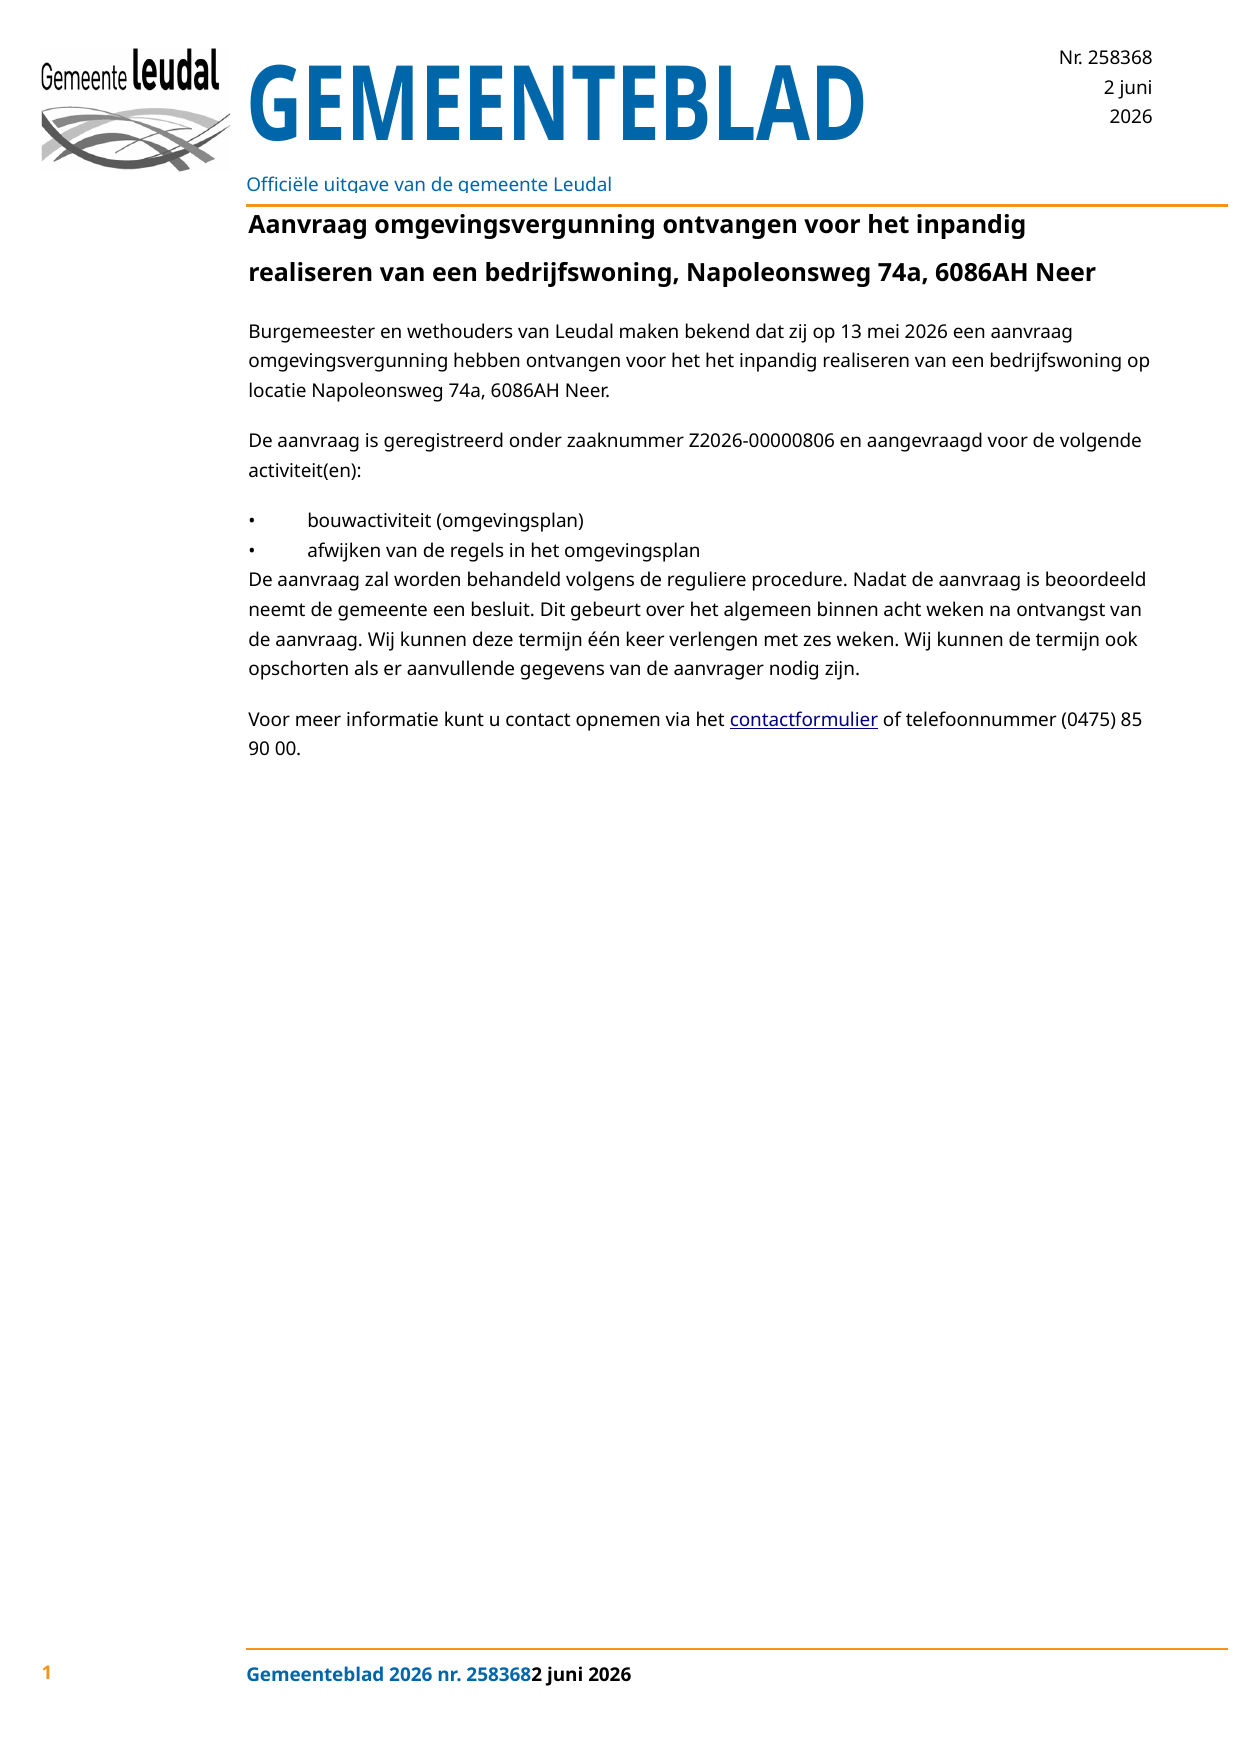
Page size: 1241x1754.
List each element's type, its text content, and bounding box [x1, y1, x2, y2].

text Voor meer informatie kunt u contact opnemen via het contactformulier of telefoonnummer (0475) 85 90 00. [248, 706, 1152, 761]
list afwijken van de regels in het omgevingsplan [248, 537, 1152, 563]
list bouwactiviteit (omgevingsplan) [248, 507, 1152, 533]
text De aanvraag is geregistreerd onder zaaknummer Z2026-00000806 en aangevraagd voor de volgende activiteit(en): [248, 427, 1152, 483]
text Aanvraag omgevingsvergunning ontvangen voor het inpandig realiseren van een bedrijfswoning, Napoleonsweg 74a, 6086AH Neer [248, 207, 1152, 288]
text Burgemeester en wethouders van Leudal maken bekend dat zij op 13 mei 2026 een aanvraag omgevingsvergunning hebben ontvangen voor het het inpandig realiseren van een bedrijfswoning op locatie Napoleonsweg 74a, 6086AH Neer. [248, 318, 1152, 403]
text De aanvraag zal worden behandeld volgens de reguliere procedure. Nadat de aanvraag is beoordeeld neemt de gemeente een besluit. Dit gebeurt over het algemeen binnen acht weken na ontvangst van de aanvraag. Wij kunnen deze termijn één keer verlengen met zes weken. Wij kunnen de termijn ook opschorten als er aanvullende gegevens van de aanvrager nodig zijn. [248, 567, 1152, 681]
picture [41, 47, 231, 172]
